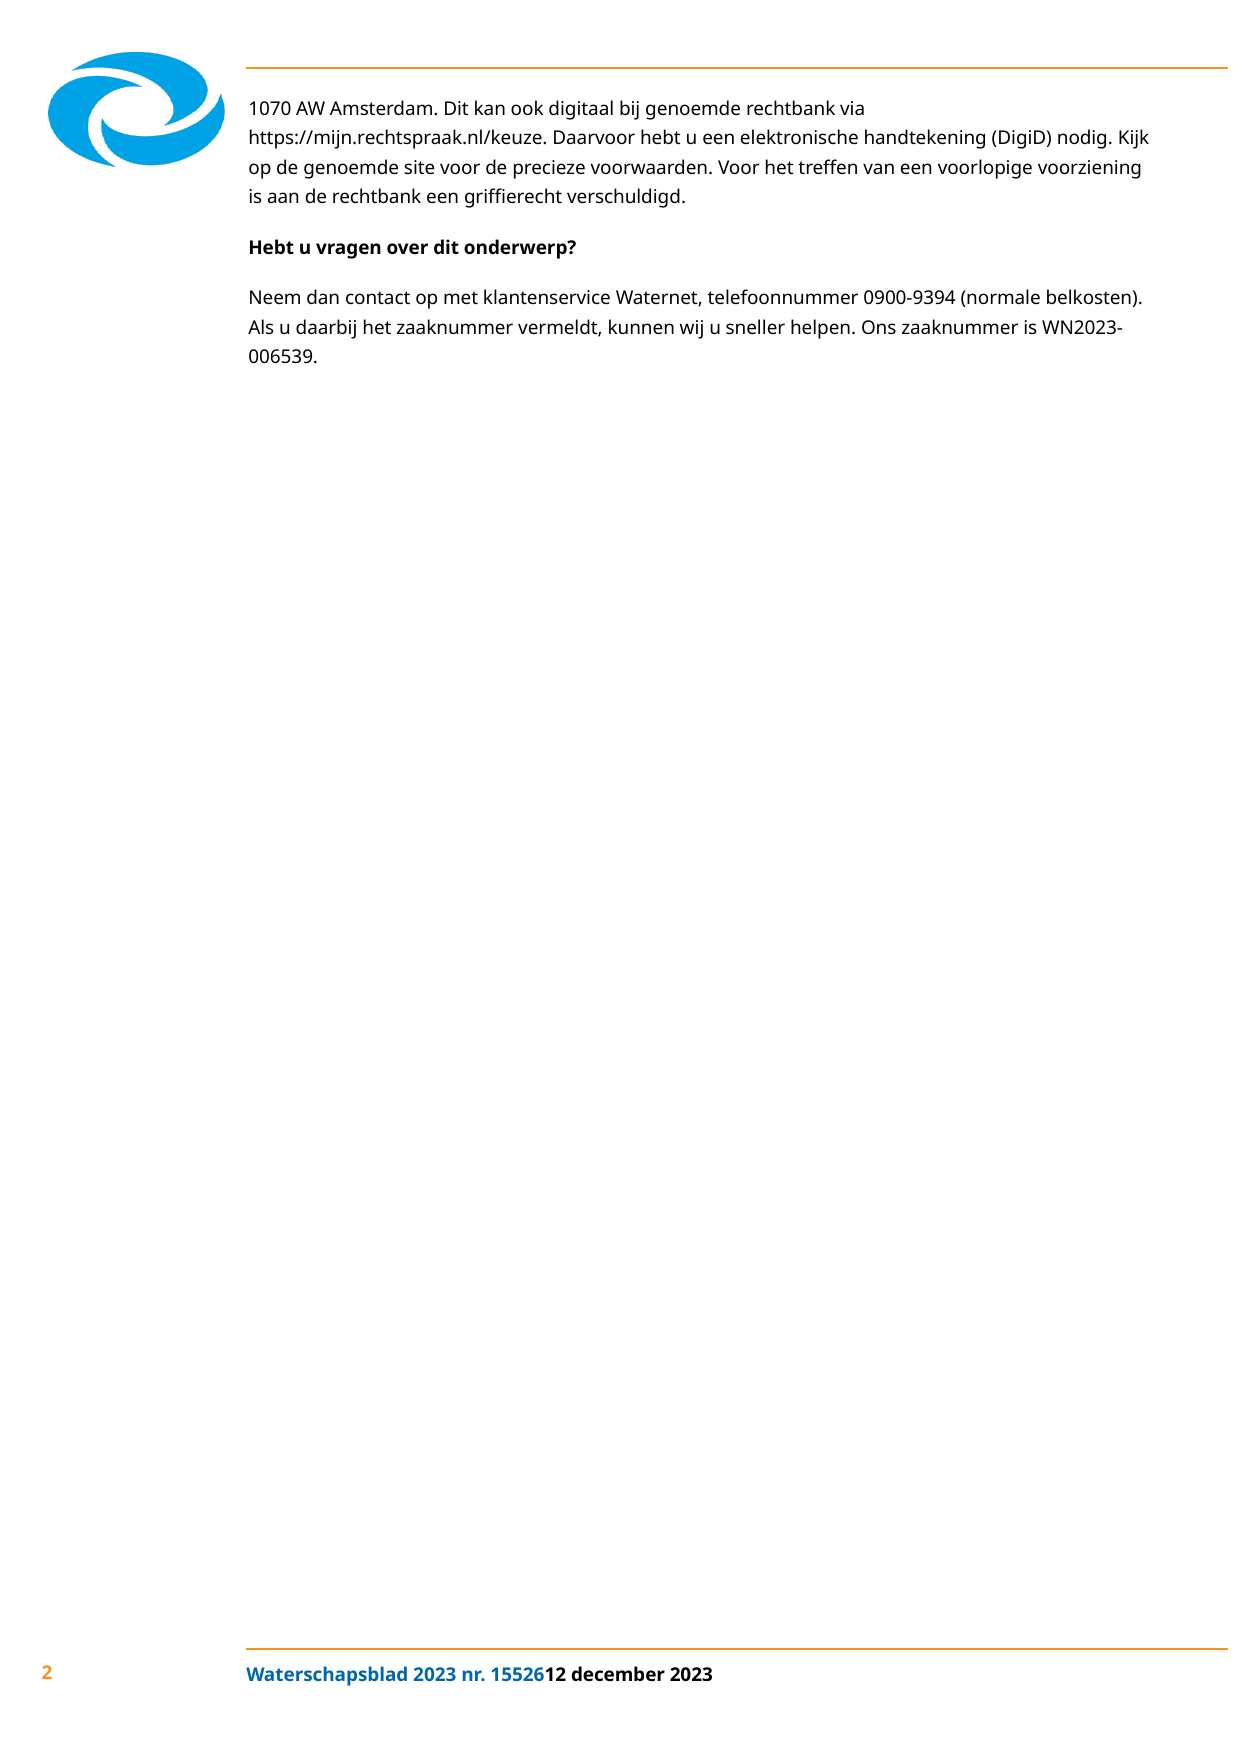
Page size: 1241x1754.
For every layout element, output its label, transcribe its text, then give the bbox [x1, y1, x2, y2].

text 1070 AW Amsterdam. Dit kan ook digitaal bij genoemde rechtbank via https://mijn.rechtspraak.nl/keuze. Daarvoor hebt u een elektronische handtekening (DigiD) nodig. Kijk op de genoemde site voor de precieze voorwaarden. Voor het treffen van een voorlopige voorziening is aan de rechtbank een griffierecht verschuldigd. [248, 95, 1152, 209]
picture [41, 47, 231, 172]
text Hebt u vragen over dit onderwerp? [248, 234, 1152, 260]
text Neem dan contact op met klantenservice Waternet, telefoonnummer 0900-9394 (normale belkosten). Als u daarbij het zaaknummer vermeldt, kunnen wij u sneller helpen. Ons zaaknummer is WN2023-006539. [248, 284, 1152, 369]
